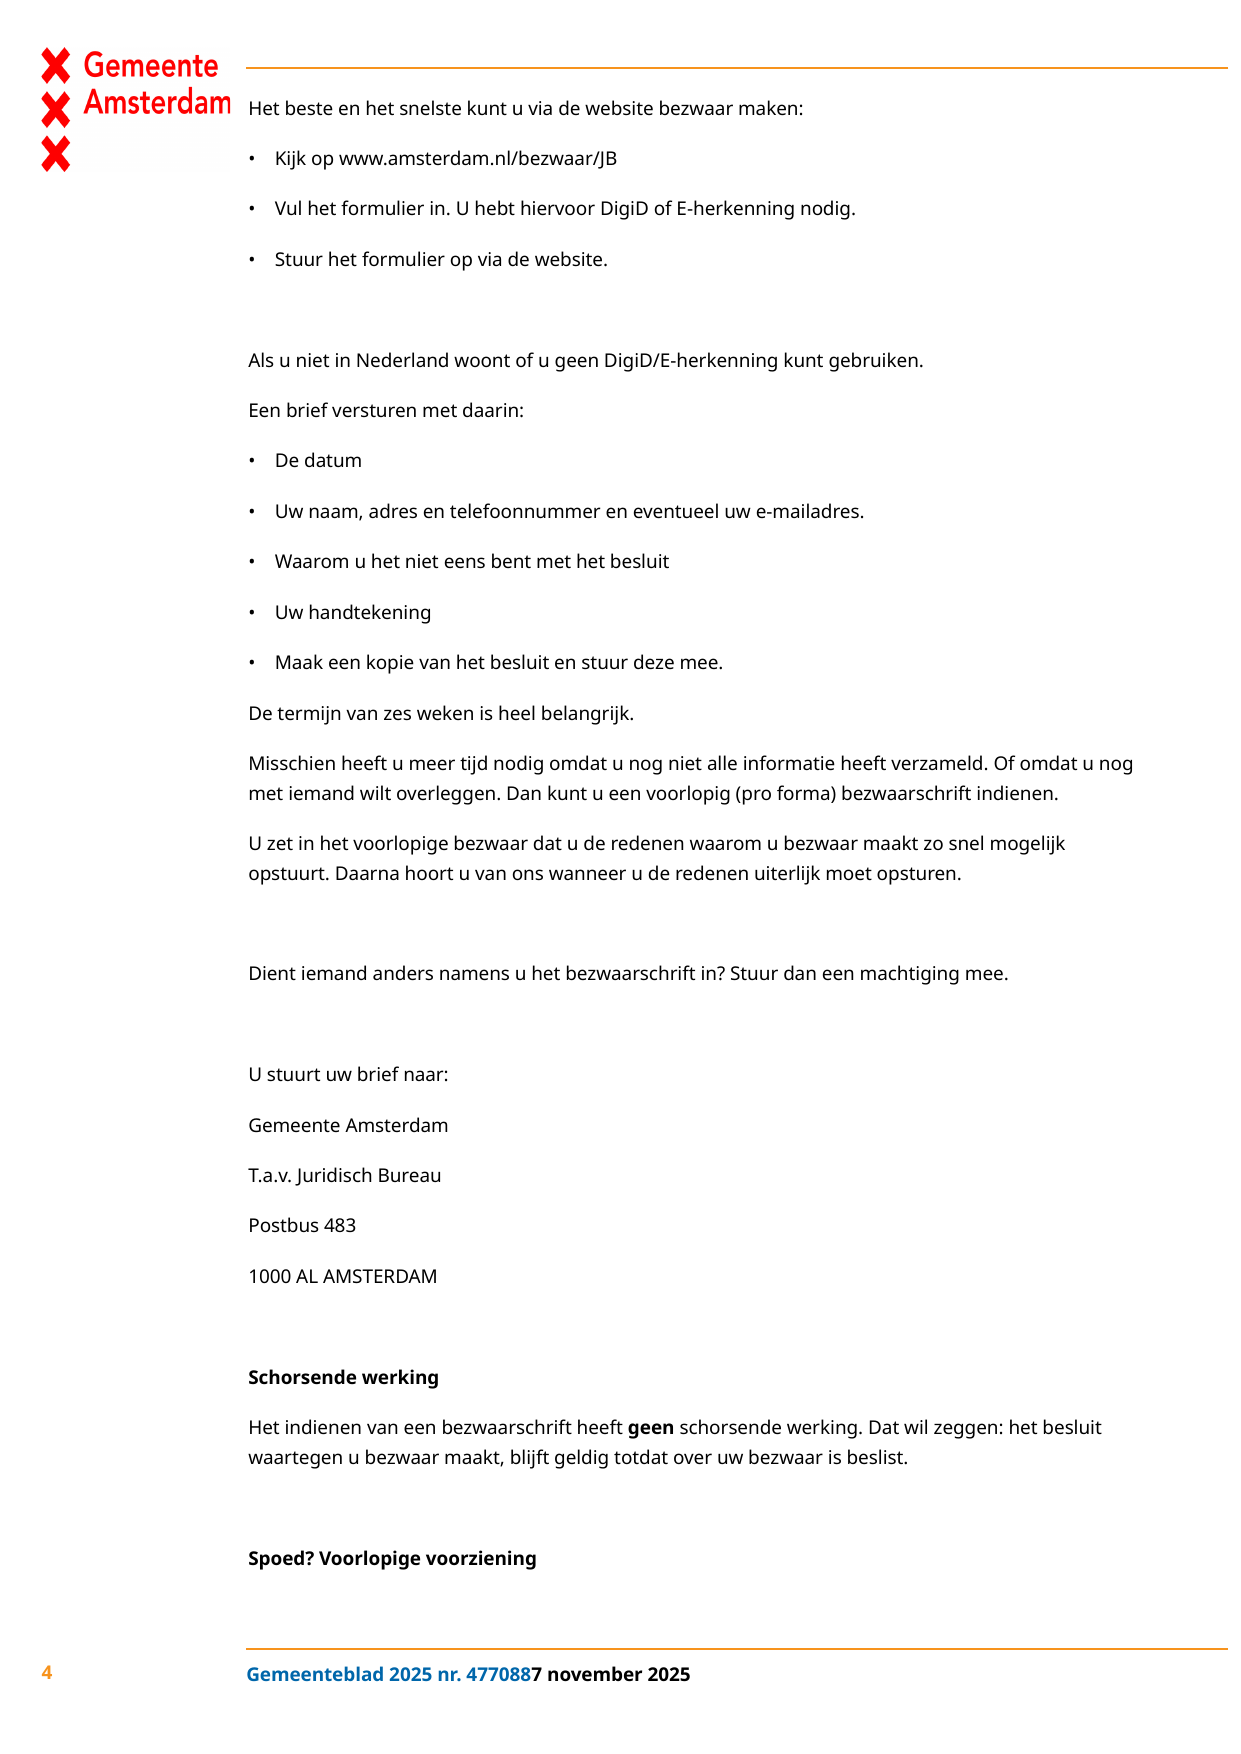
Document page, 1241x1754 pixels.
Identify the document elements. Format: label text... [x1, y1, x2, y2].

text • Kijk op www.amsterdam.nl/bezwaar/JB [248, 145, 1152, 171]
text • Waarom u het niet eens bent met het besluit [248, 548, 1152, 574]
text Het indienen van een bezwaarschrift heeft geen schorsende werking. Dat wil zeggen: het besluit waartegen u bezwaar maakt, blijft geldig totdat over uw bezwaar is beslist. [248, 1414, 1152, 1470]
text Het beste en het snelste kunt u via de website bezwaar maken: [248, 95, 1152, 121]
text T.a.v. Juridisch Bureau [248, 1162, 1152, 1188]
text Dient iemand anders namens u het bezwaarschrift in? Stuur dan een machtiging mee. [248, 961, 1152, 986]
text Schorsende werking [248, 1364, 1152, 1390]
text • Uw handtekening [248, 599, 1152, 625]
text U stuurt uw brief naar: [248, 1061, 1152, 1087]
text • Maak een kopie van het besluit en stuur deze mee. [248, 649, 1152, 675]
text Een brief versturen met daarin: [248, 397, 1152, 423]
text • Stuur het formulier op via de website. [248, 246, 1152, 272]
text • De datum [248, 448, 1152, 473]
text Als u niet in Nederland woont of u geen DigiD/E-herkenning kunt gebruiken. [248, 347, 1152, 373]
text Misschien heeft u meer tijd nodig omdat u nog niet alle informatie heeft verzameld. Of omdat u nog met iemand wilt overleggen. Dan kunt u een voorlopig (pro forma) bezwaarschrift indienen. [248, 750, 1152, 806]
text Gemeente Amsterdam [248, 1112, 1152, 1138]
text 1000 AL AMSTERDAM [248, 1263, 1152, 1289]
text De termijn van zes weken is heel belangrijk. [248, 700, 1152, 726]
text Postbus 483 [248, 1213, 1152, 1238]
text • Uw naam, adres en telefoonnummer en eventueel uw e-mailadres. [248, 498, 1152, 524]
text Spoed? Voorlopige voorziening [248, 1545, 1152, 1571]
text • Vul het formulier in. U hebt hiervoor DigiD of E-herkenning nodig. [248, 196, 1152, 221]
text U zet in het voorlopige bezwaar dat u de redenen waarom u bezwaar maakt zo snel mogelijk opstuurt. Daarna hoort u van ons wanneer u de redenen uiterlijk moet opsturen. [248, 830, 1152, 886]
picture [41, 47, 231, 172]
